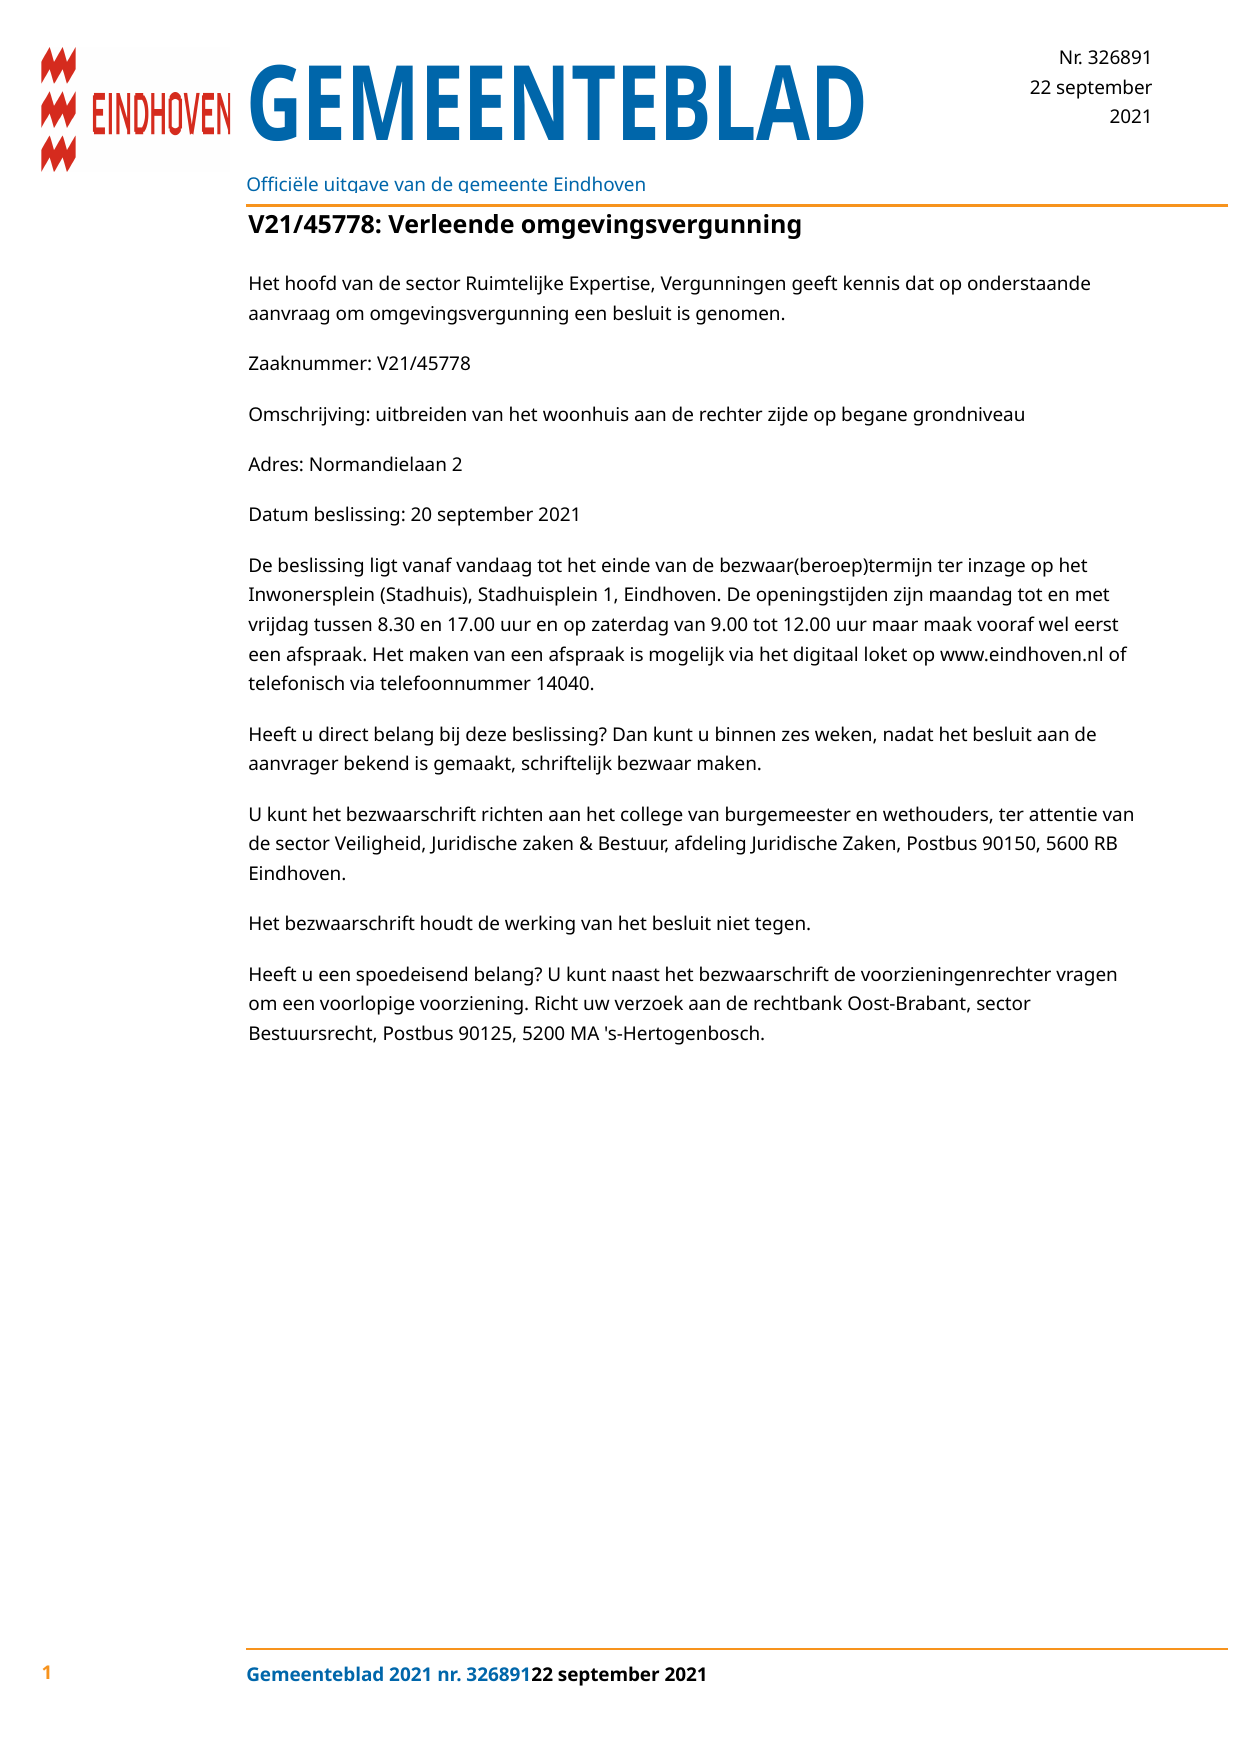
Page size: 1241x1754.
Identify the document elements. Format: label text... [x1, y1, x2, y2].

text Het bezwaarschrift houdt de werking van het besluit niet tegen. [248, 910, 1152, 936]
text Zaaknummer: V21/45778 [248, 350, 1152, 376]
text Omschrijving: uitbreiden van het woonhuis aan de rechter zijde op begane grondniveau [248, 401, 1152, 426]
text Heeft u een spoedeisend belang? U kunt naast het bezwaarschrift de voorzieningenrechter vragen om een voorlopige voorziening. Richt uw verzoek aan de rechtbank Oost-Brabant, sector Bestuursrecht, Postbus 90125, 5200 MA 's-Hertogenbosch. [248, 961, 1152, 1046]
text Adres: Normandielaan 2 [248, 451, 1152, 477]
text U kunt het bezwaarschrift richten aan het college van burgemeester en wethouders, ter attentie van de sector Veiligheid, Juridische zaken & Bestuur, afdeling Juridische Zaken, Postbus 90150, 5600 RB Eindhoven. [248, 801, 1152, 886]
text De beslissing ligt vanaf vandaag tot het einde van de bezwaar(beroep)termijn ter inzage op het Inwonersplein (Stadhuis), Stadhuisplein 1, Eindhoven. De openingstijden zijn maandag tot en met vrijdag tussen 8.30 en 17.00 uur en op zaterdag van 9.00 tot 12.00 uur maar maak vooraf wel eerst een afspraak. Het maken van een afspraak is mogelijk via het digitaal loket op www.eindhoven.nl of telefonisch via telefoonnummer 14040. [248, 552, 1152, 696]
text Heeft u direct belang bij deze beslissing? Dan kunt u binnen zes weken, nadat het besluit aan de aanvrager bekend is gemaakt, schriftelijk bezwaar maken. [248, 721, 1152, 776]
text V21/45778: Verleende omgevingsvergunning [248, 207, 1152, 241]
text Datum beslissing: 20 september 2021 [248, 502, 1152, 527]
picture [41, 47, 231, 172]
text Het hoofd van de sector Ruimtelijke Expertise, Vergunningen geeft kennis dat op onderstaande aanvraag om omgevingsvergunning een besluit is genomen. [248, 270, 1152, 326]
